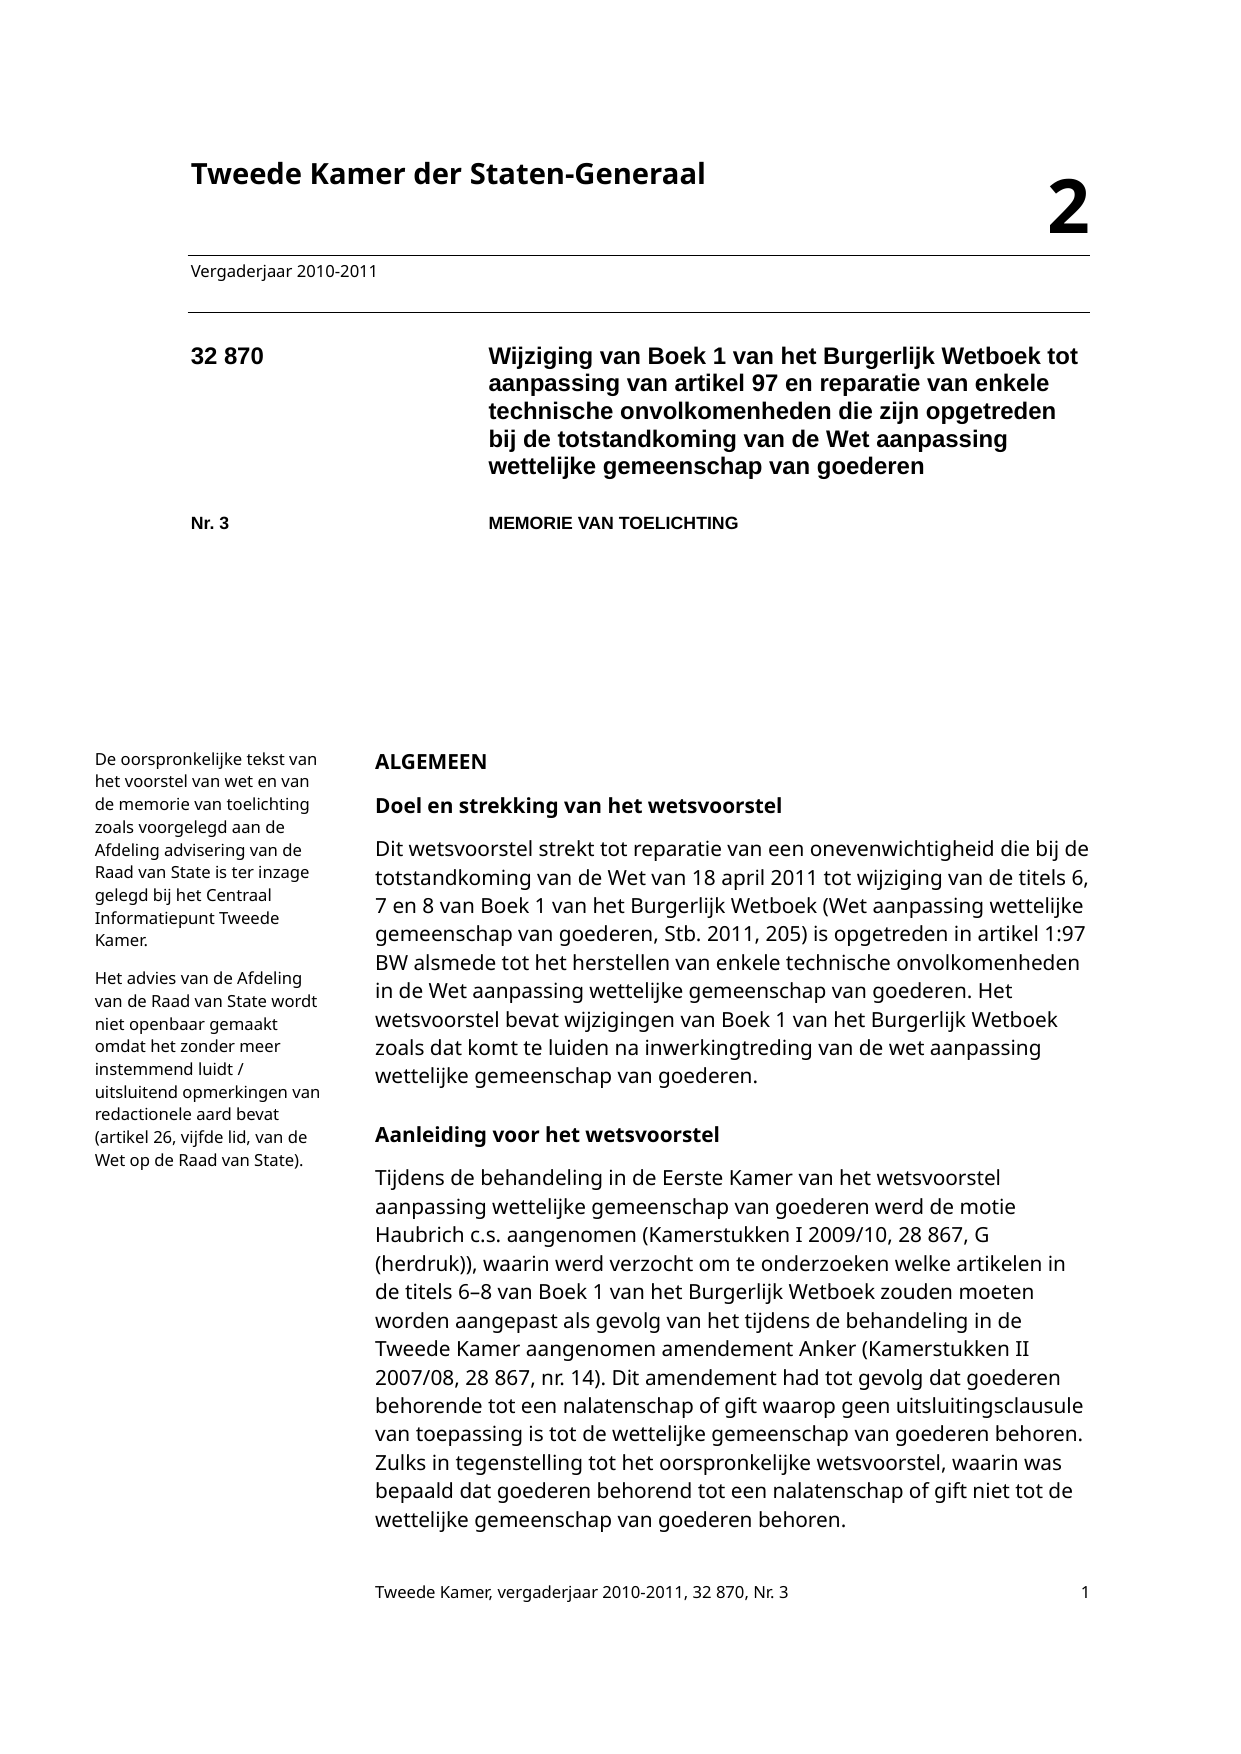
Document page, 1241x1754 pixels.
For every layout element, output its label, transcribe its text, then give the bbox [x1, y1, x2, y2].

table_header 2 [910, 150, 1090, 255]
text Doel en strekking van het wetsvoorstel [375, 791, 1090, 819]
table_header Tweede Kamer der Staten-Generaal [188, 150, 909, 255]
table_cell Nr. 3 [188, 510, 485, 629]
table_cell [485, 313, 1090, 339]
text Dit wetsvoorstel strekt tot reparatie van een onevenwichtigheid die bij de totstandkoming van de Wet van 18 april 2011 tot wijziging van de titels 6, 7 en 8 van Boek 1 van het Burgerlijk Wetboek (Wet aanpassing wettelijke gemeenschap van goederen, Stb. 2011, 205) is opgetreden in artikel 1:97 BW alsmede tot het herstellen van enkele technische onvolkomenheden in de Wet aanpassing wettelijke gemeenschap van goederen. Het wetsvoorstel bevat wijzigingen van Boek 1 van het Burgerlijk Wetboek zoals dat komt te luiden na inwerkingtreding van de wet aanpassing wettelijke gemeenschap van goederen. [375, 834, 1090, 1090]
text Aanleiding voor het wetsvoorstel [375, 1120, 1090, 1148]
table_cell Wijziging van Boek 1 van het Burgerlijk Wetboek tot aanpassing van artikel 97 en reparatie van enkele technische onvolkomenheden die zijn opgetreden bij de totstandkoming van de Wet aanpassing wettelijke gemeenschap van goederen [485, 339, 1090, 510]
table_cell 32 870 [188, 339, 485, 510]
table_cell [485, 256, 1090, 312]
table_cell [188, 313, 485, 339]
text Het advies van de Afdeling van de Raad van State wordt niet openbaar gemaakt omdat het zonder meer instemmend luidt / uitsluitend opmerkingen van redactionele aard bevat (artikel 26, vijfde lid, van de Wet op de Raad van State). [94, 967, 328, 1171]
table_cell MEMORIE VAN TOELICHTING [485, 510, 1090, 629]
text De oorspronkelijke tekst van het voorstel van wet en van de memorie van toelichting zoals voorgelegd aan de Afdeling advisering van de Raad van State is ter inzage gelegd bij het Centraal Informatiepunt Tweede Kamer. [94, 747, 328, 952]
table_cell Vergaderjaar 2010-2011 [188, 256, 485, 312]
text Tijdens de behandeling in de Eerste Kamer van het wetsvoorstel aanpassing wettelijke gemeenschap van goederen werd de motie Haubrich c.s. aangenomen (Kamerstukken I 2009/10, 28 867, G (herdruk)), waarin werd verzocht om te onderzoeken welke artikelen in de titels 6–8 van Boek 1 van het Burgerlijk Wetboek zouden moeten worden aangepast als gevolg van het tijdens de behandeling in de Tweede Kamer aangenomen amendement Anker (Kamerstukken II 2007/08, 28 867, nr. 14). Dit amendement had tot gevolg dat goederen behorende tot een nalatenschap of gift waarop geen uitsluitingsclausule van toepassing is tot de wettelijke gemeenschap van goederen behoren. Zulks in tegenstelling tot het oorspronkelijke wetsvoorstel, waarin was bepaald dat goederen behorend tot een nalatenschap of gift niet tot de wettelijke gemeenschap van goederen behoren. [375, 1163, 1090, 1533]
text [94, 952, 328, 967]
text ALGEMEEN [375, 747, 1090, 776]
